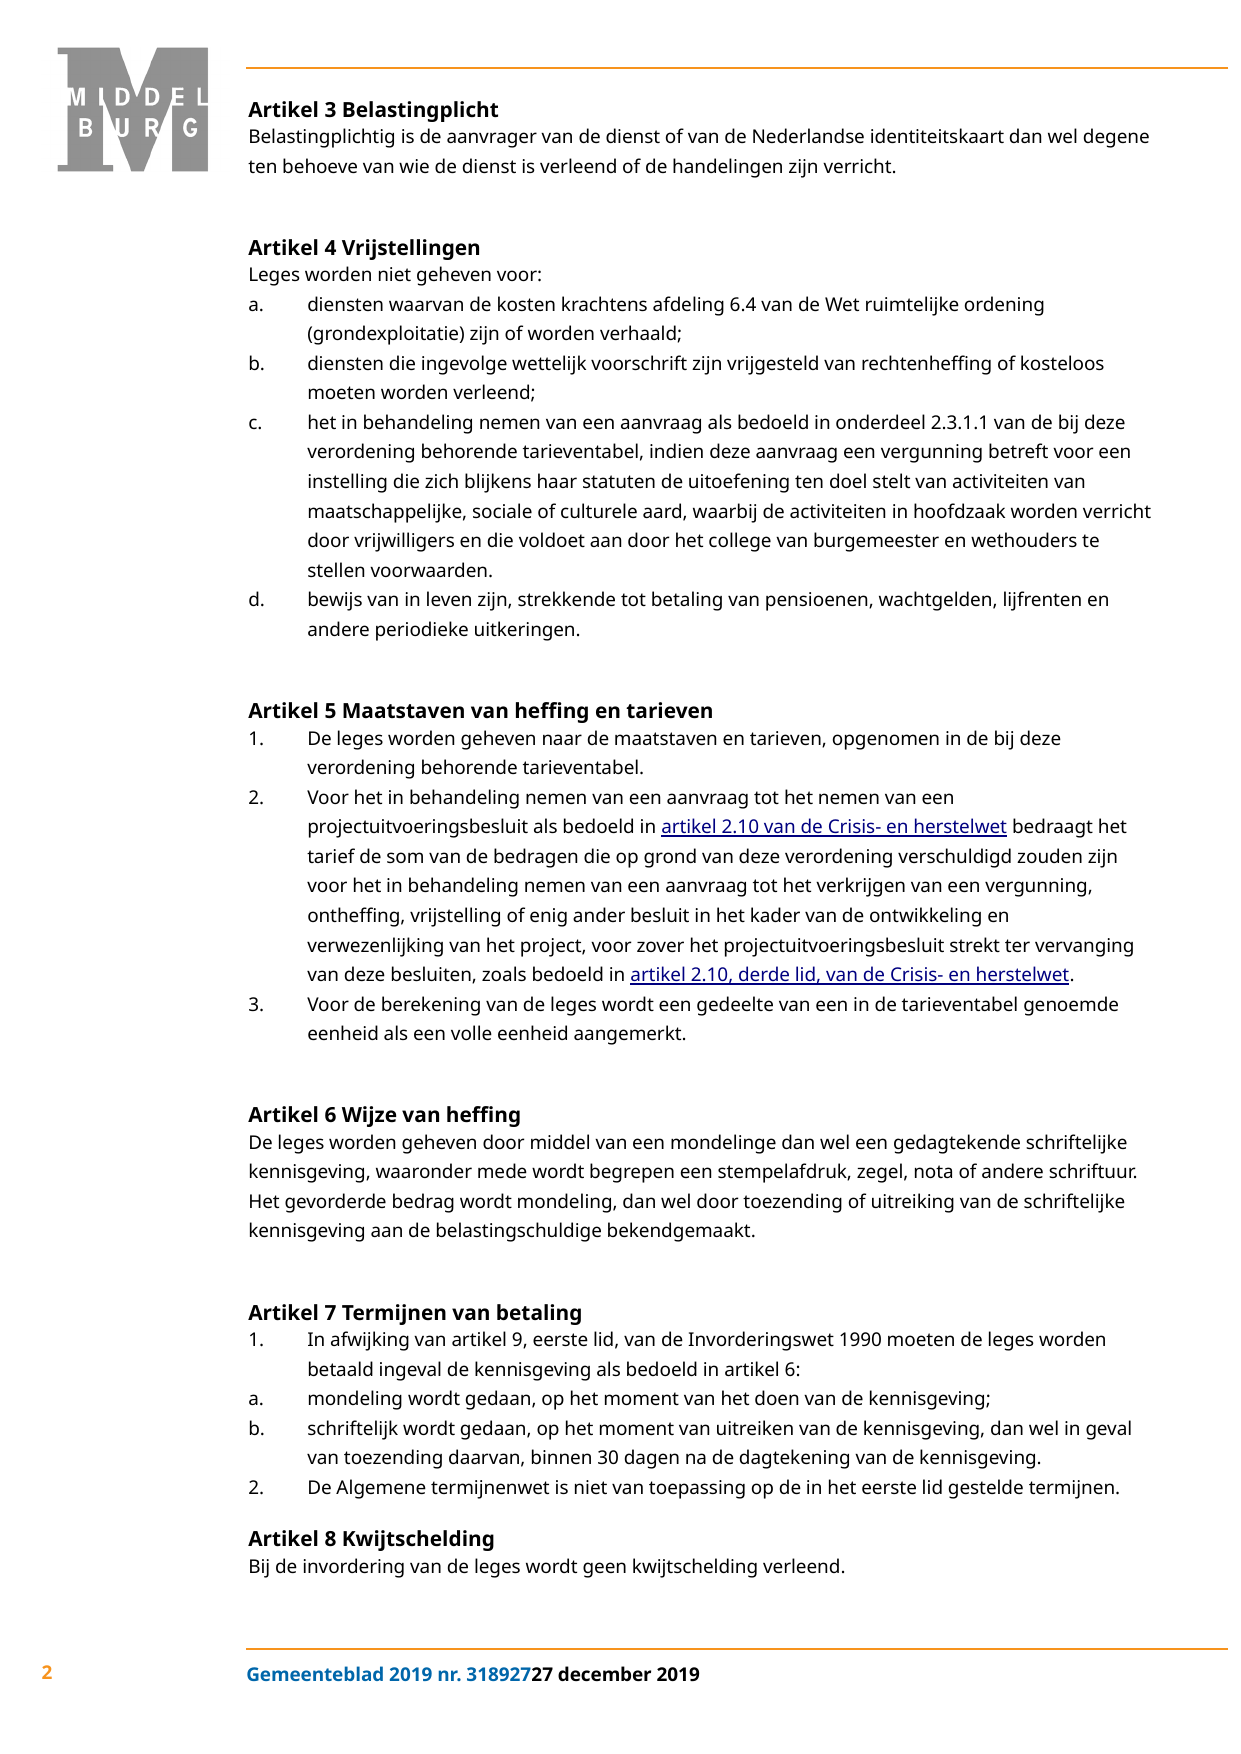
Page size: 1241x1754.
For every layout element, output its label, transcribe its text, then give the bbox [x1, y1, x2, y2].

text Artikel 3 Belastingplicht [248, 95, 1152, 123]
list mondeling wordt gedaan, op het moment van het doen van de kennisgeving; [248, 1385, 1152, 1411]
text Artikel 8 Kwijtschelding [248, 1524, 1152, 1553]
picture [41, 47, 231, 172]
text Artikel 5 Maatstaven van heffing en tarieven [248, 696, 1152, 725]
list het in behandeling nemen van een aanvraag als bedoeld in onderdeel 2.3.1.1 van de bij deze verordening behorende tarieventabel, indien deze aanvraag een vergunning betreft voor een instelling die zich blijkens haar statuten de uitoefening ten doel stelt van activiteiten van maatschappelijke, sociale of culturele aard, waarbij de activiteiten in hoofdzaak worden verricht door vrijwilligers en die voldoet aan door het college van burgemeester en wethouders te stellen voorwaarden. [248, 409, 1152, 583]
text Bij de invordering van de leges wordt geen kwijtschelding verleend. [248, 1553, 1152, 1579]
list bewijs van in leven zijn, strekkende tot betaling van pensioenen, wachtgelden, lijfrenten en andere periodieke uitkeringen. [248, 587, 1152, 642]
list diensten die ingevolge wettelijk voorschrift zijn vrijgesteld van rechtenheffing of kosteloos moeten worden verleend; [248, 350, 1152, 405]
list De leges worden geheven naar de maatstaven en tarieven, opgenomen in de bij deze verordening behorende tarieventabel. [248, 725, 1152, 780]
list schriftelijk wordt gedaan, op het moment van uitreiken van de kennisgeving, dan wel in geval van toezending daarvan, binnen 30 dagen na de dagtekening van de kennisgeving. [248, 1415, 1152, 1470]
text Belastingplichtig is de aanvrager van de dienst of van de Nederlandse identiteitskaart dan wel degene ten behoeve van wie de dienst is verleend of de handelingen zijn verricht. [248, 123, 1152, 178]
text Artikel 7 Termijnen van betaling [248, 1298, 1152, 1326]
list diensten waarvan de kosten krachtens afdeling 6.4 van de Wet ruimtelijke ordening (grondexploitatie) zijn of worden verhaald; [248, 291, 1152, 346]
text Artikel 6 Wijze van heffing [248, 1101, 1152, 1129]
list Voor het in behandeling nemen van een aanvraag tot het nemen van een projectuitvoeringsbesluit als bedoeld in artikel 2.10 van de Crisis- en herstelwet bedraagt het tarief de som van de bedragen die op grond van deze verordening verschuldigd zouden zijn voor het in behandeling nemen van een aanvraag tot het verkrijgen van een vergunning, ontheffing, vrijstelling of enig ander besluit in het kader van de ontwikkeling en verwezenlijking van het project, voor zover het projectuitvoeringsbesluit strekt ter vervanging van deze besluiten, zoals bedoeld in artikel 2.10, derde lid, van de Crisis- en herstelwet. [248, 784, 1152, 987]
list In afwijking van artikel 9, eerste lid, van de Invorderingswet 1990 moeten de leges worden betaald ingeval de kennisgeving als bedoeld in artikel 6: [248, 1326, 1152, 1381]
text Artikel 4 Vrijstellingen [248, 233, 1152, 261]
text Leges worden niet geheven voor: [248, 261, 1152, 287]
text De leges worden geheven door middel van een mondelinge dan wel een gedagtekende schriftelijke kennisgeving, waaronder mede wordt begrepen een stempelafdruk, zegel, nota of andere schriftuur. Het gevorderde bedrag wordt mondeling, dan wel door toezending of uitreiking van de schriftelijke kennisgeving aan de belastingschuldige bekendgemaakt. [248, 1129, 1152, 1243]
list De Algemene termijnenwet is niet van toepassing op de in het eerste lid gestelde termijnen. [248, 1474, 1152, 1500]
list Voor de berekening van de leges wordt een gedeelte van een in de tarieventabel genoemde eenheid als een volle eenheid aangemerkt. [248, 991, 1152, 1046]
